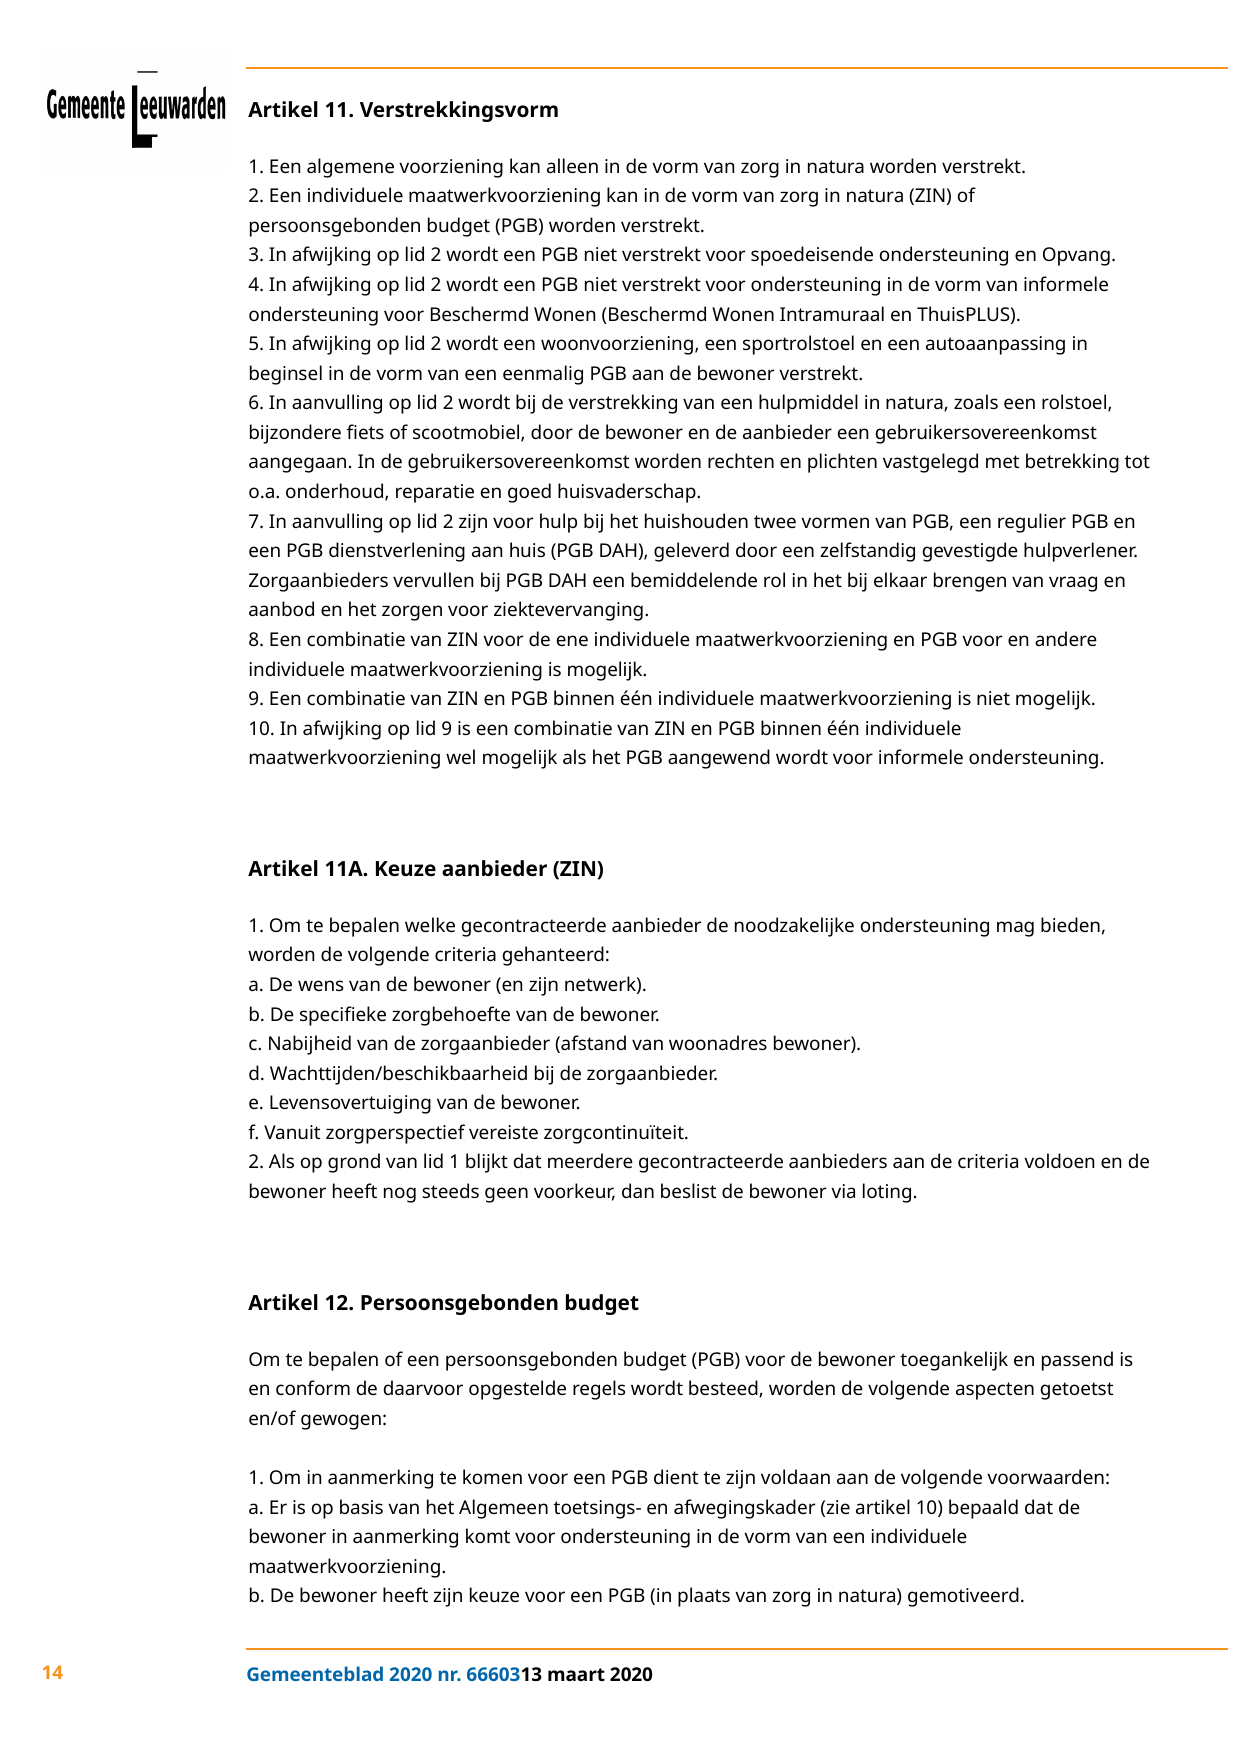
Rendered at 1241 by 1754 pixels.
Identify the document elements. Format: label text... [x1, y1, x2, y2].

text Zorgaanbieders vervullen bij PGB DAH een bemiddelende rol in het bij elkaar brengen van vraag en aanbod en het zorgen voor ziektevervanging. [248, 567, 1152, 622]
text a. Er is op basis van het Algemeen toetsings- en afwegingskader (zie artikel 10) bepaald dat de bewoner in aanmerking komt voor ondersteuning in de vorm van een individuele maatwerkvoorziening. [248, 1494, 1152, 1579]
text 1. Om te bepalen welke gecontracteerde aanbieder de noodzakelijke ondersteuning mag bieden, worden de volgende criteria gehanteerd: [248, 912, 1152, 967]
text 1. Om in aanmerking te komen voor een PGB dient te zijn voldaan aan de volgende voorwaarden: [248, 1464, 1152, 1490]
text 2. Als op grond van lid 1 blijkt dat meerdere gecontracteerde aanbieders aan de criteria voldoen en de bewoner heeft nog steeds geen voorkeur, dan beslist de bewoner via loting. [248, 1149, 1152, 1204]
text 3. In afwijking op lid 2 wordt een PGB niet verstrekt voor spoedeisende ondersteuning en Opvang. [248, 242, 1152, 267]
text 6. In aanvulling op lid 2 wordt bij de verstrekking van een hulpmiddel in natura, zoals een rolstoel, bijzondere fiets of scootmobiel, door de bewoner en de aanbieder een gebruikersovereenkomst aangegaan. In de gebruikersovereenkomst worden rechten en plichten vastgelegd met betrekking tot o.a. onderhoud, reparatie en goed huisvaderschap. [248, 389, 1152, 504]
text f. Vanuit zorgperspectief vereiste zorgcontinuïteit. [248, 1119, 1152, 1145]
text Artikel 12. Persoonsgebonden budget [248, 1288, 1152, 1316]
text 5. In afwijking op lid 2 wordt een woonvoorziening, een sportrolstoel en een autoaanpassing in beginsel in de vorm van een eenmalig PGB aan de bewoner verstrekt. [248, 330, 1152, 386]
text 2. Een individuele maatwerkvoorziening kan in de vorm van zorg in natura (ZIN) of persoonsgebonden budget (PGB) worden verstrekt. [248, 182, 1152, 238]
text 8. Een combinatie van ZIN voor de ene individuele maatwerkvoorziening en PGB voor en andere individuele maatwerkvoorziening is mogelijk. [248, 626, 1152, 681]
text c. Nabijheid van de zorgaanbieder (afstand van woonadres bewoner). [248, 1030, 1152, 1056]
text 9. Een combinatie van ZIN en PGB binnen één individuele maatwerkvoorziening is niet mogelijk. [248, 685, 1152, 711]
text 4. In afwijking op lid 2 wordt een PGB niet verstrekt voor ondersteuning in de vorm van informele ondersteuning voor Beschermd Wonen (Beschermd Wonen Intramuraal en ThuisPLUS). [248, 271, 1152, 326]
text b. De bewoner heeft zijn keuze voor een PGB (in plaats van zorg in natura) gemotiveerd. [248, 1583, 1152, 1608]
text 1. Een algemene voorziening kan alleen in de vorm van zorg in natura worden verstrekt. [248, 153, 1152, 178]
text Artikel 11A. Keuze aanbieder (ZIN) [248, 854, 1152, 882]
text b. De specifieke zorgbehoefte van de bewoner. [248, 1001, 1152, 1027]
text e. Levensovertuiging van de bewoner. [248, 1089, 1152, 1115]
picture [41, 47, 231, 172]
text 10. In afwijking op lid 9 is een combinatie van ZIN en PGB binnen één individuele maatwerkvoorziening wel mogelijk als het PGB aangewend wordt voor informele ondersteuning. [248, 715, 1152, 770]
text d. Wachttijden/beschikbaarheid bij de zorgaanbieder. [248, 1060, 1152, 1086]
text Om te bepalen of een persoonsgebonden budget (PGB) voor de bewoner toegankelijk en passend is en conform de daarvoor opgestelde regels wordt besteed, worden de volgende aspecten getoetst en/of gewogen: [248, 1346, 1152, 1431]
text a. De wens van de bewoner (en zijn netwerk). [248, 971, 1152, 997]
text Artikel 11. Verstrekkingsvorm [248, 95, 1152, 123]
text 7. In aanvulling op lid 2 zijn voor hulp bij het huishouden twee vormen van PGB, een regulier PGB en een PGB dienstverlening aan huis (PGB DAH), geleverd door een zelfstandig gevestigde hulpverlener. [248, 508, 1152, 563]
